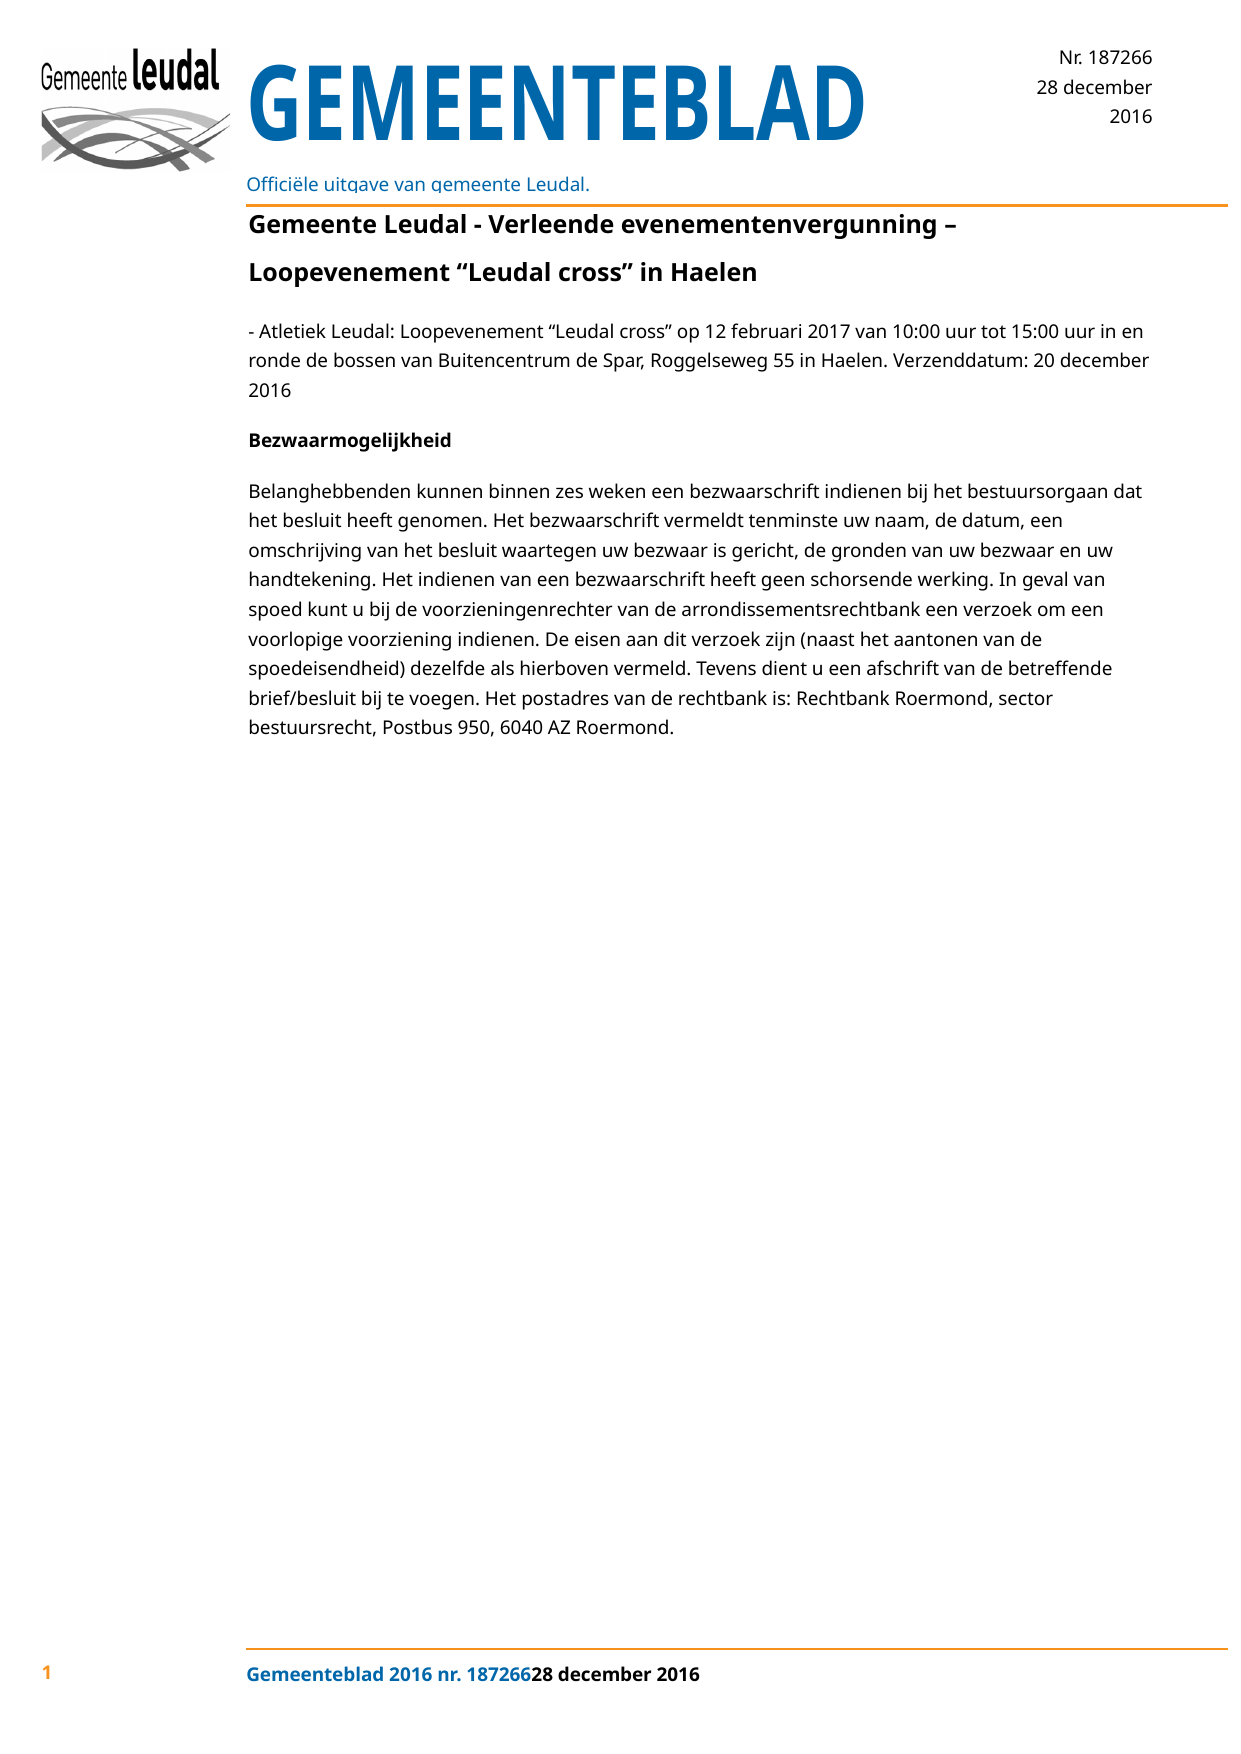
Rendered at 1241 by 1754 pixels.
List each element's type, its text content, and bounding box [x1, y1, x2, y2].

text - Atletiek Leudal: Loopevenement “Leudal cross” op 12 februari 2017 van 10:00 uur tot 15:00 uur in en ronde de bossen van Buitencentrum de Spar, Roggelseweg 55 in Haelen. Verzenddatum: 20 december 2016 [248, 318, 1152, 403]
text Gemeente Leudal - Verleende evenementenvergunning – Loopevenement “Leudal cross” in Haelen [248, 207, 1152, 288]
text Bezwaarmogelijkheid [248, 427, 1152, 453]
picture [41, 47, 231, 172]
text Belanghebbenden kunnen binnen zes weken een bezwaarschrift indienen bij het bestuursorgaan dat het besluit heeft genomen. Het bezwaarschrift vermeldt tenminste uw naam, de datum, een omschrijving van het besluit waartegen uw bezwaar is gericht, de gronden van uw bezwaar en uw handtekening. Het indienen van een bezwaarschrift heeft geen schorsende werking. In geval van spoed kunt u bij de voorzieningenrechter van de arrondissementsrechtbank een verzoek om een voorlopige voorziening indienen. De eisen aan dit verzoek zijn (naast het aantonen van de spoedeisendheid) dezelfde als hierboven vermeld. Tevens dient u een afschrift van de betreffende brief/besluit bij te voegen. Het postadres van de rechtbank is: Rechtbank Roermond, sector bestuursrecht, Postbus 950, 6040 AZ Roermond. [248, 478, 1152, 740]
